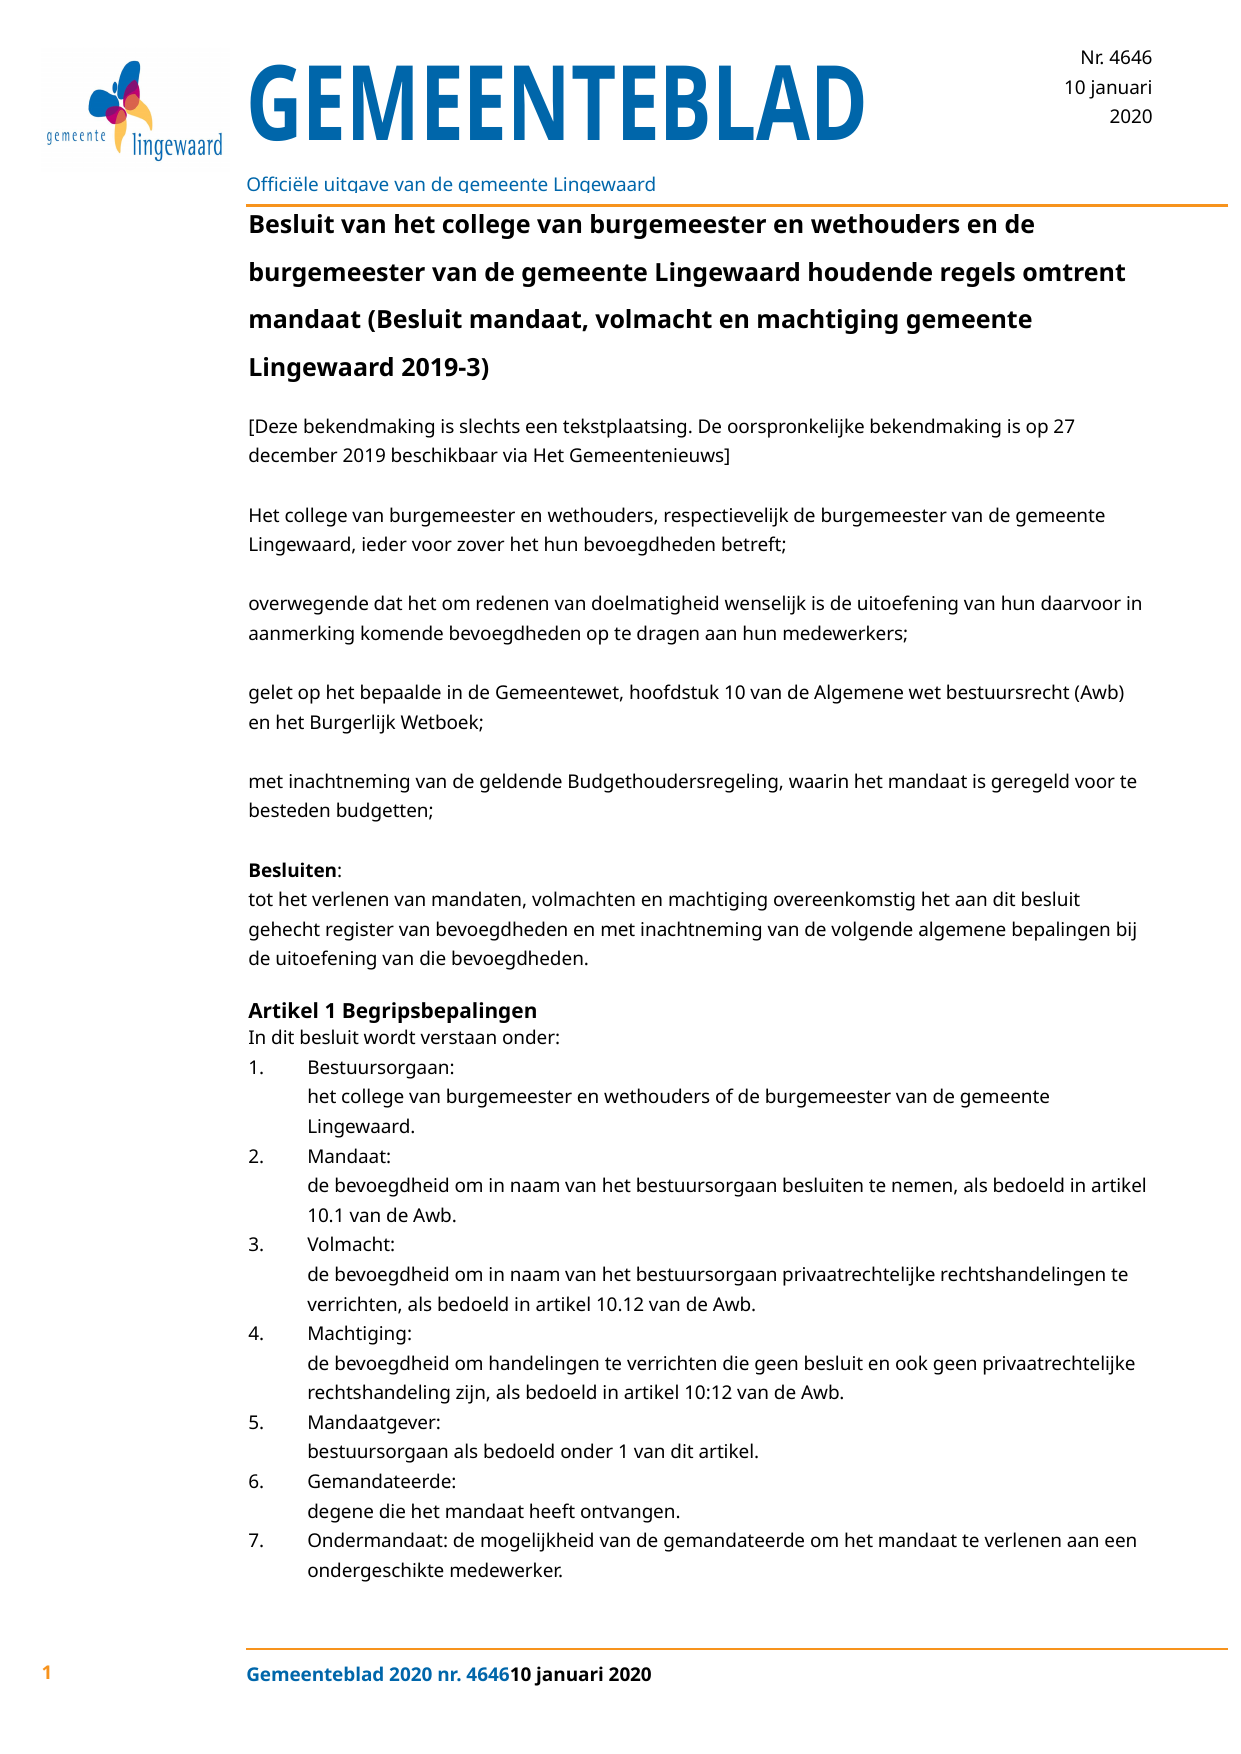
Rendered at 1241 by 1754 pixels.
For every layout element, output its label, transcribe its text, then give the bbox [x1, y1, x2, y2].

text Artikel 1 Begripsbepalingen [248, 996, 1152, 1024]
list Ondermandaat: de mogelijkheid van de gemandateerde om het mandaat te verlenen aan een ondergeschikte medewerker. [248, 1527, 1152, 1583]
text In dit besluit wordt verstaan onder: [248, 1024, 1152, 1050]
text tot het verlenen van mandaten, volmachten en machtiging overeenkomstig het aan dit besluit gehecht register van bevoegdheden en met inachtneming van de volgende algemene bepalingen bij de uitoefening van die bevoegdheden. [248, 886, 1152, 971]
list Mandaat: [248, 1143, 1152, 1168]
list de bevoegdheid om handelingen te verrichten die geen besluit en ook geen privaatrechtelijke rechtshandeling zijn, als bedoeld in artikel 10:12 van de Awb. [248, 1350, 1152, 1405]
text Besluiten: [248, 857, 1152, 883]
list degene die het mandaat heeft ontvangen. [248, 1498, 1152, 1523]
list Bestuursorgaan: [248, 1054, 1152, 1080]
list Mandaatgever: [248, 1409, 1152, 1435]
list de bevoegdheid om in naam van het bestuursorgaan privaatrechtelijke rechtshandelingen te verrichten, als bedoeld in artikel 10.12 van de Awb. [248, 1261, 1152, 1316]
list bestuursorgaan als bedoeld onder 1 van dit artikel. [248, 1439, 1152, 1464]
text overwegende dat het om redenen van doelmatigheid wenselijk is de uitoefening van hun daarvoor in aanmerking komende bevoegdheden op te dragen aan hun medewerkers; [248, 591, 1152, 646]
text met inachtneming van de geldende Budgethoudersregeling, waarin het mandaat is geregeld voor te besteden budgetten; [248, 768, 1152, 823]
picture [41, 47, 231, 172]
list Gemandateerde: [248, 1468, 1152, 1494]
text Besluit van het college van burgemeester en wethouders en de burgemeester van de gemeente Lingewaard houdende regels omtrent mandaat (Besluit mandaat, volmacht en machtiging gemeente Lingewaard 2019-3) [248, 207, 1152, 384]
list Volmacht: [248, 1232, 1152, 1257]
text [Deze bekendmaking is slechts een tekstplaatsing. De oorspronkelijke bekendmaking is op 27 december 2019 beschikbaar via Het Gemeentenieuws] [248, 413, 1152, 468]
text Het college van burgemeester en wethouders, respectievelijk de burgemeester van de gemeente Lingewaard, ieder voor zover het hun bevoegdheden betreft; [248, 502, 1152, 557]
list het college van burgemeester en wethouders of de burgemeester van de gemeente Lingewaard. [248, 1084, 1152, 1139]
list de bevoegdheid om in naam van het bestuursorgaan besluiten te nemen, als bedoeld in artikel 10.1 van de Awb. [248, 1172, 1152, 1228]
list Machtiging: [248, 1320, 1152, 1346]
text gelet op het bepaalde in de Gemeentewet, hoofdstuk 10 van de Algemene wet bestuursrecht (Awb) en het Burgerlijk Wetboek; [248, 679, 1152, 735]
